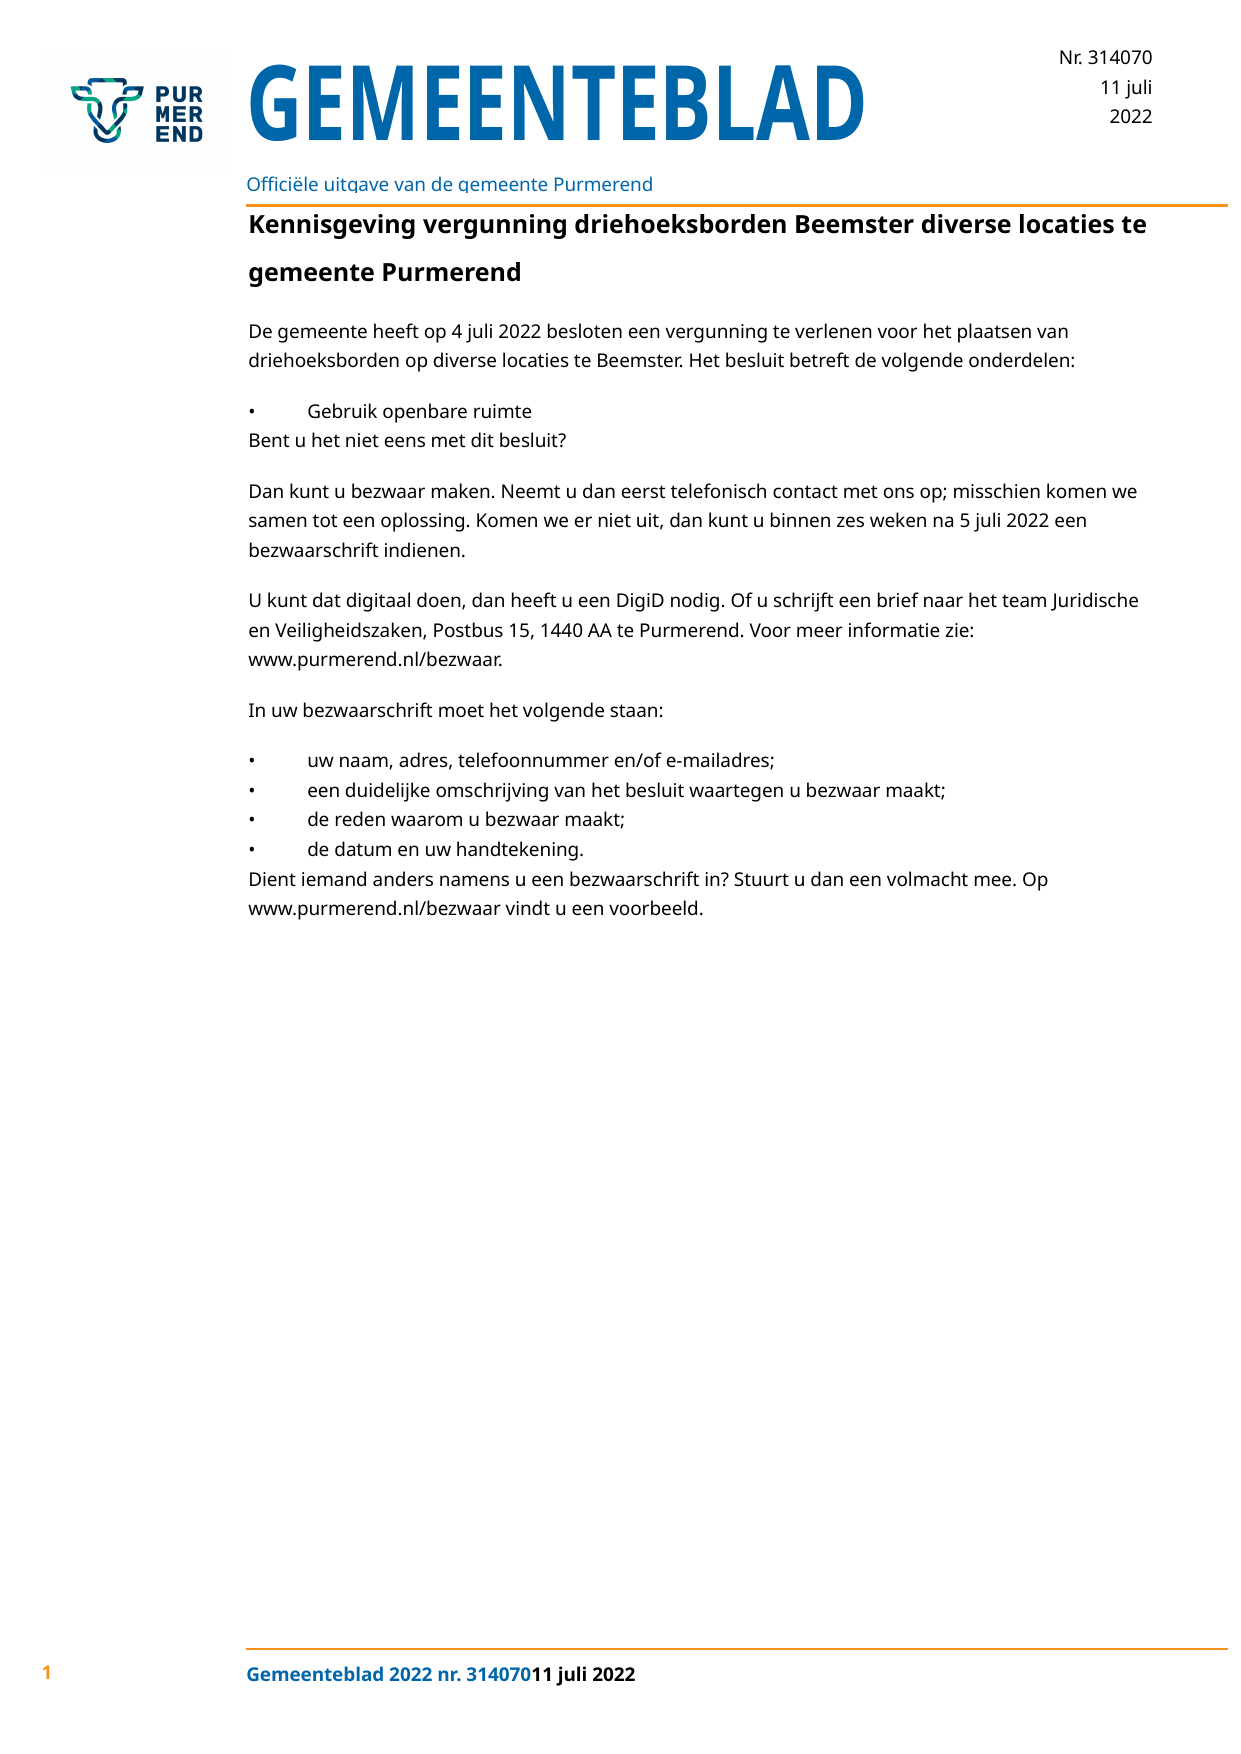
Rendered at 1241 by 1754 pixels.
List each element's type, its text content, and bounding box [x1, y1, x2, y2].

picture [41, 47, 231, 172]
list de reden waarom u bezwaar maakt; [248, 807, 1152, 832]
list een duidelijke omschrijving van het besluit waartegen u bezwaar maakt; [248, 777, 1152, 803]
list Gebruik openbare ruimte [248, 398, 1152, 424]
list uw naam, adres, telefoonnummer en/of e-mailadres; [248, 747, 1152, 773]
text In uw bezwaarschrift moet het volgende staan: [248, 697, 1152, 723]
text De gemeente heeft op 4 juli 2022 besloten een vergunning te verlenen voor het plaatsen van driehoeksborden op diverse locaties te Beemster. Het besluit betreft de volgende onderdelen: [248, 318, 1152, 373]
text U kunt dat digitaal doen, dan heeft u een DigiD nodig. Of u schrijft een brief naar het team Juridische en Veiligheidszaken, Postbus 15, 1440 AA te Purmerend. Voor meer informatie zie: www.purmerend.nl/bezwaar. [248, 587, 1152, 672]
list de datum en uw handtekening. [248, 836, 1152, 862]
text Kennisgeving vergunning driehoeksborden Beemster diverse locaties te gemeente Purmerend [248, 207, 1152, 288]
text Dan kunt u bezwaar maken. Neemt u dan eerst telefonisch contact met ons op; misschien komen we samen tot een oplossing. Komen we er niet uit, dan kunt u binnen zes weken na 5 juli 2022 een bezwaarschrift indienen. [248, 478, 1152, 563]
text Bent u het niet eens met dit besluit? [248, 427, 1152, 453]
text Dient iemand anders namens u een bezwaarschrift in? Stuurt u dan een volmacht mee. Op www.purmerend.nl/bezwaar vindt u een voorbeeld. [248, 866, 1152, 921]
